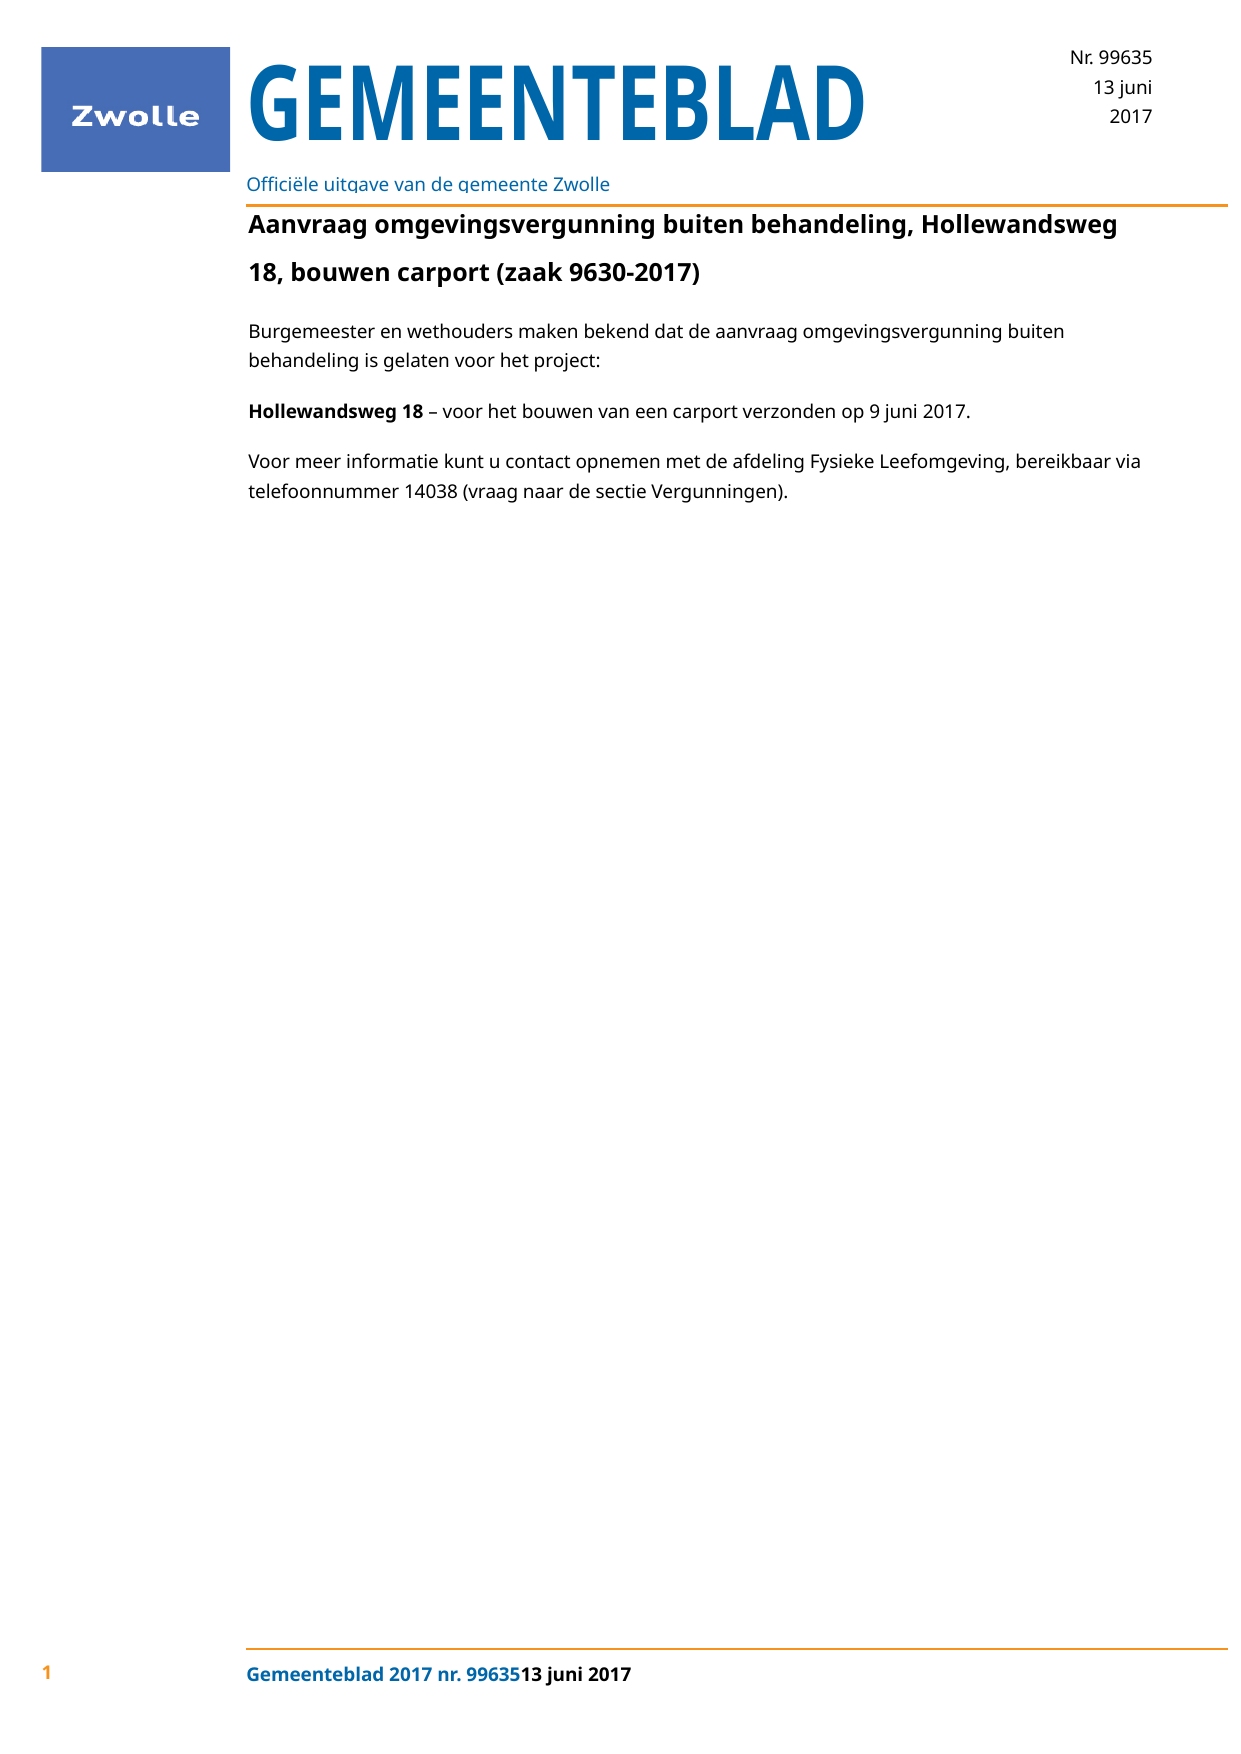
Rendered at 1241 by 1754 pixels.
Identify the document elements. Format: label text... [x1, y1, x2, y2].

picture [41, 47, 231, 172]
text Aanvraag omgevingsvergunning buiten behandeling, Hollewandsweg 18, bouwen carport (zaak 9630-2017) [248, 207, 1152, 288]
text Voor meer informatie kunt u contact opnemen met de afdeling Fysieke Leefomgeving, bereikbaar via telefoonnummer 14038 (vraag naar de sectie Vergunningen). [248, 448, 1152, 504]
text Hollewandsweg 18 – voor het bouwen van een carport verzonden op 9 juni 2017. [248, 398, 1152, 424]
text Burgemeester en wethouders maken bekend dat de aanvraag omgevingsvergunning buiten behandeling is gelaten voor het project: [248, 318, 1152, 373]
